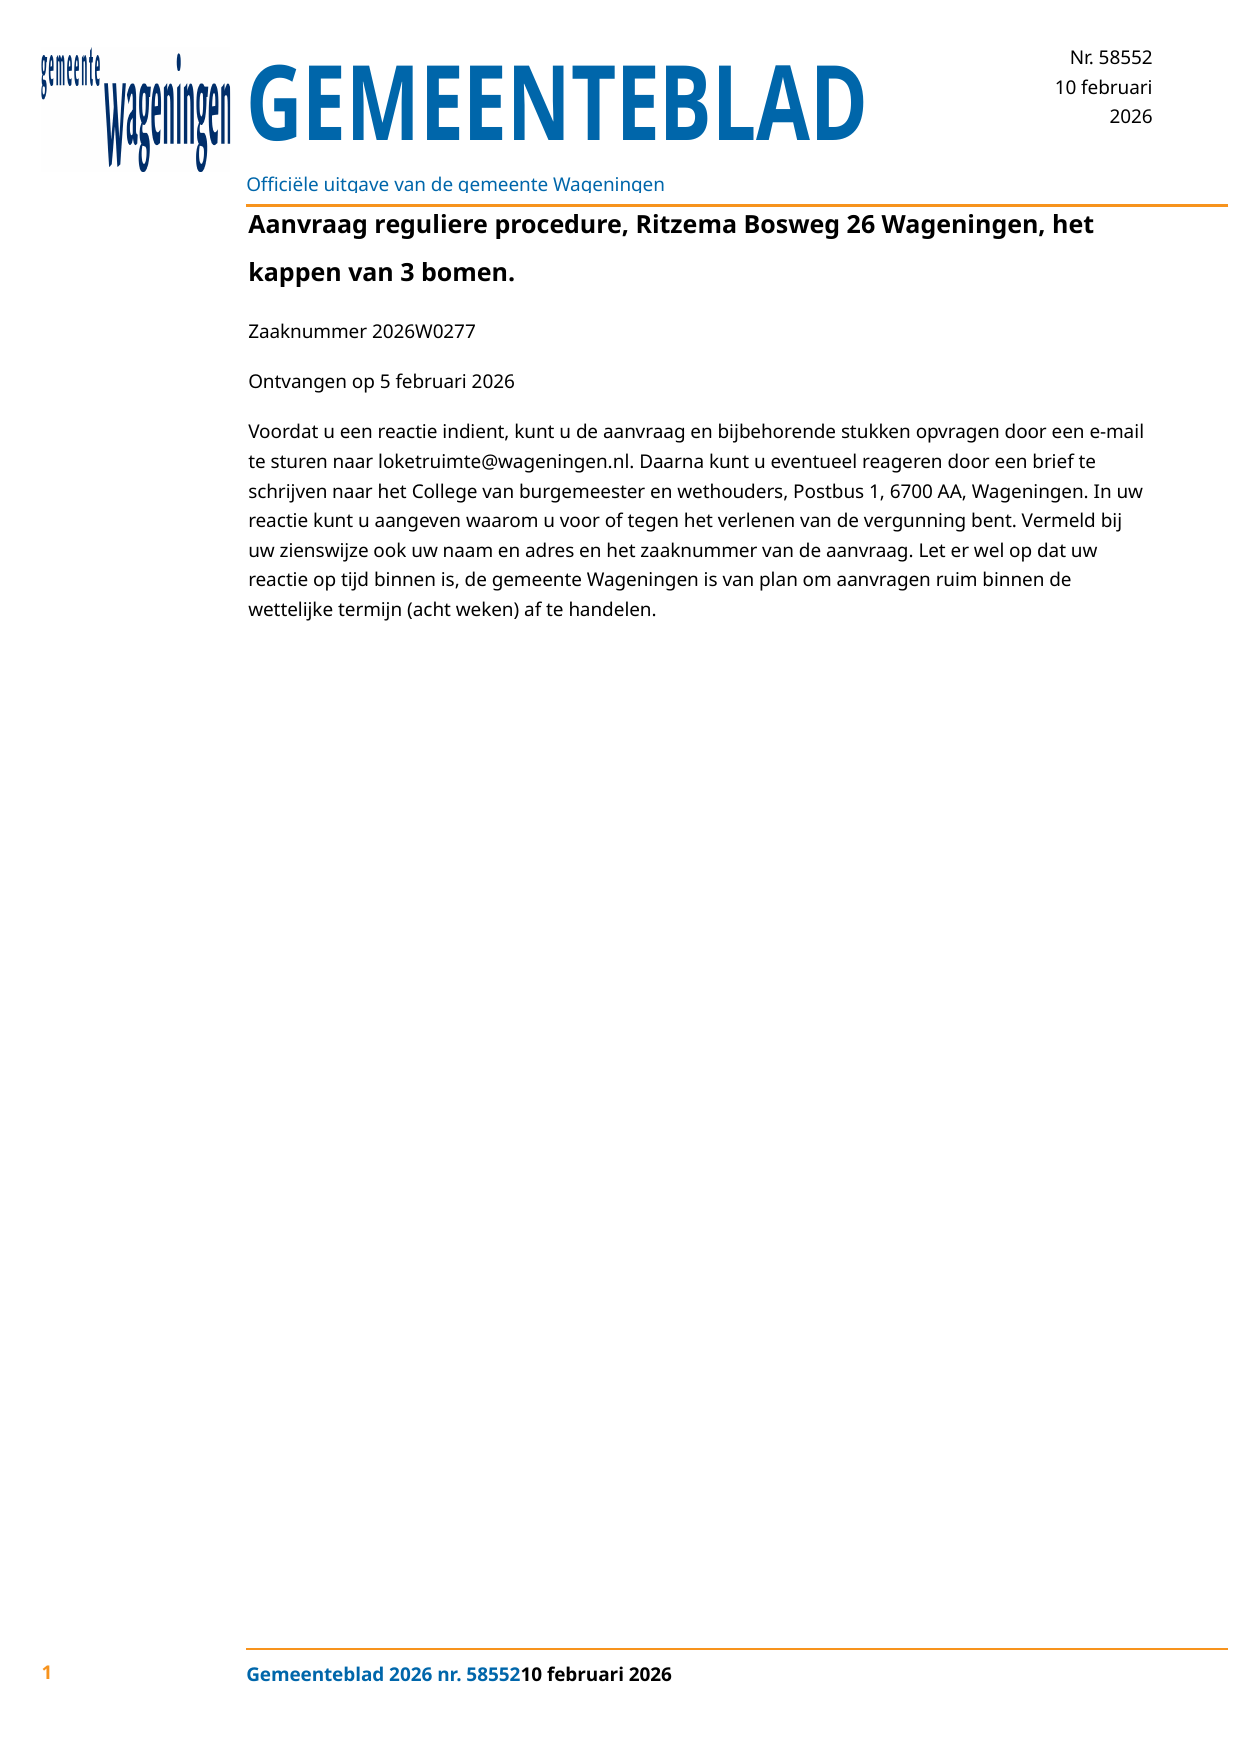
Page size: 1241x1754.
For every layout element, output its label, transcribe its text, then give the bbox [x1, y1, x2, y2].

text Voordat u een reactie indient, kunt u de aanvraag en bijbehorende stukken opvragen door een e-mail te sturen naar loketruimte@wageningen.nl. Daarna kunt u eventueel reageren door een brief te schrijven naar het College van burgemeester en wethouders, Postbus 1, 6700 AA, Wageningen. In uw reactie kunt u aangeven waarom u voor of tegen het verlenen van de vergunning bent. Vermeld bij uw zienswijze ook uw naam en adres en het zaaknummer van de aanvraag. Let er wel op dat uw reactie op tijd binnen is, de gemeente Wageningen is van plan om aanvragen ruim binnen de wettelijke termijn (acht weken) af te handelen. [248, 419, 1152, 622]
picture [41, 47, 231, 172]
text Zaaknummer 2026W0277 [248, 318, 1152, 344]
text Ontvangen op 5 februari 2026 [248, 368, 1152, 394]
text Aanvraag reguliere procedure, Ritzema Bosweg 26 Wageningen, het kappen van 3 bomen. [248, 207, 1152, 288]
